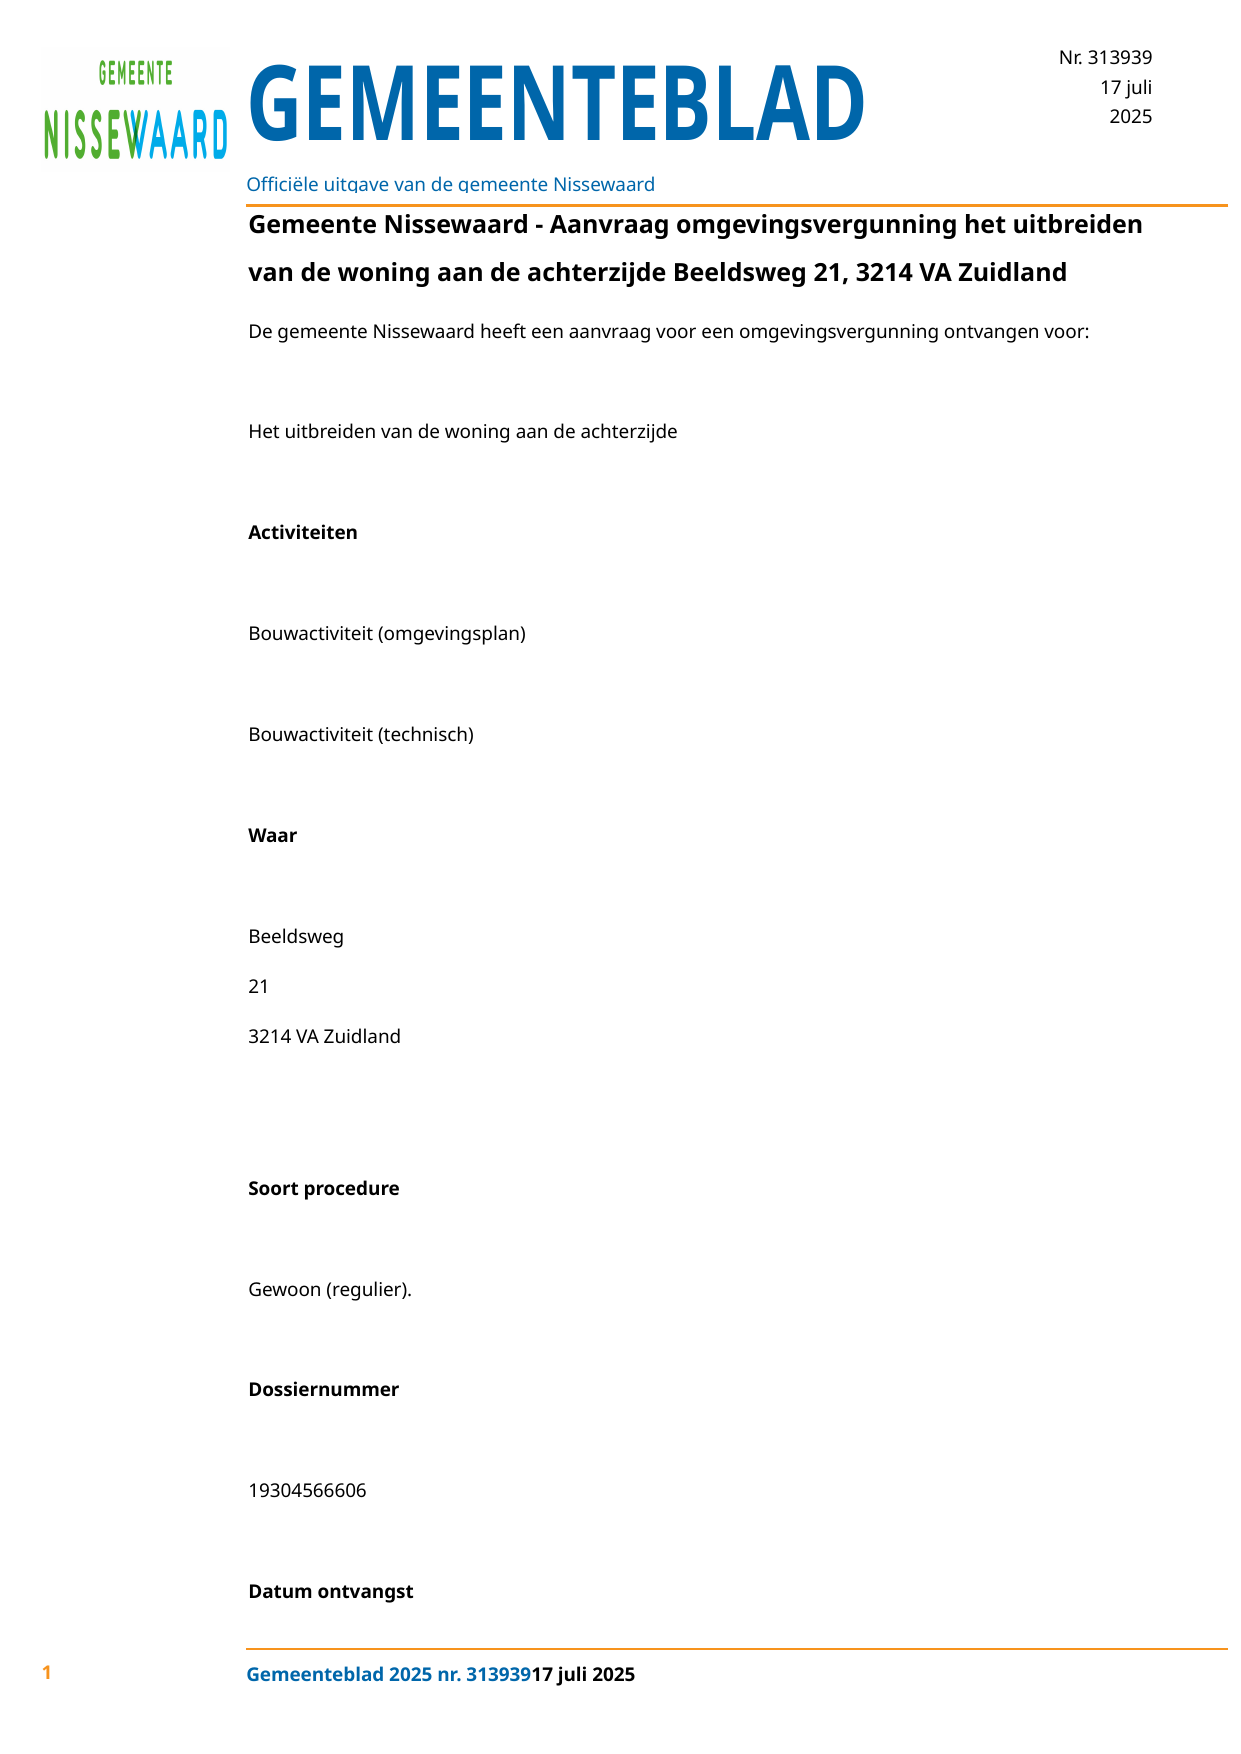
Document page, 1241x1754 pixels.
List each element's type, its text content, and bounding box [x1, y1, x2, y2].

text Gemeente Nissewaard - Aanvraag omgevingsvergunning het uitbreiden van de woning aan de achterzijde Beeldsweg 21, 3214 VA Zuidland [248, 207, 1152, 288]
text Soort procedure [248, 1175, 1152, 1201]
text 21 [248, 973, 1152, 999]
text Dossiernummer [248, 1377, 1152, 1402]
text Gewoon (regulier). [248, 1276, 1152, 1302]
text Beeldsweg [248, 923, 1152, 949]
text 19304566606 [248, 1477, 1152, 1503]
text Bouwactiviteit (omgevingsplan) [248, 620, 1152, 646]
text Bouwactiviteit (technisch) [248, 721, 1152, 747]
text Waar [248, 822, 1152, 848]
picture [41, 47, 231, 172]
text Datum ontvangst [248, 1578, 1152, 1604]
text De gemeente Nissewaard heeft een aanvraag voor een omgevingsvergunning ontvangen voor: [248, 318, 1152, 344]
text Het uitbreiden van de woning aan de achterzijde [248, 419, 1152, 444]
text Activiteiten [248, 519, 1152, 545]
text 3214 VA Zuidland [248, 1024, 1152, 1049]
